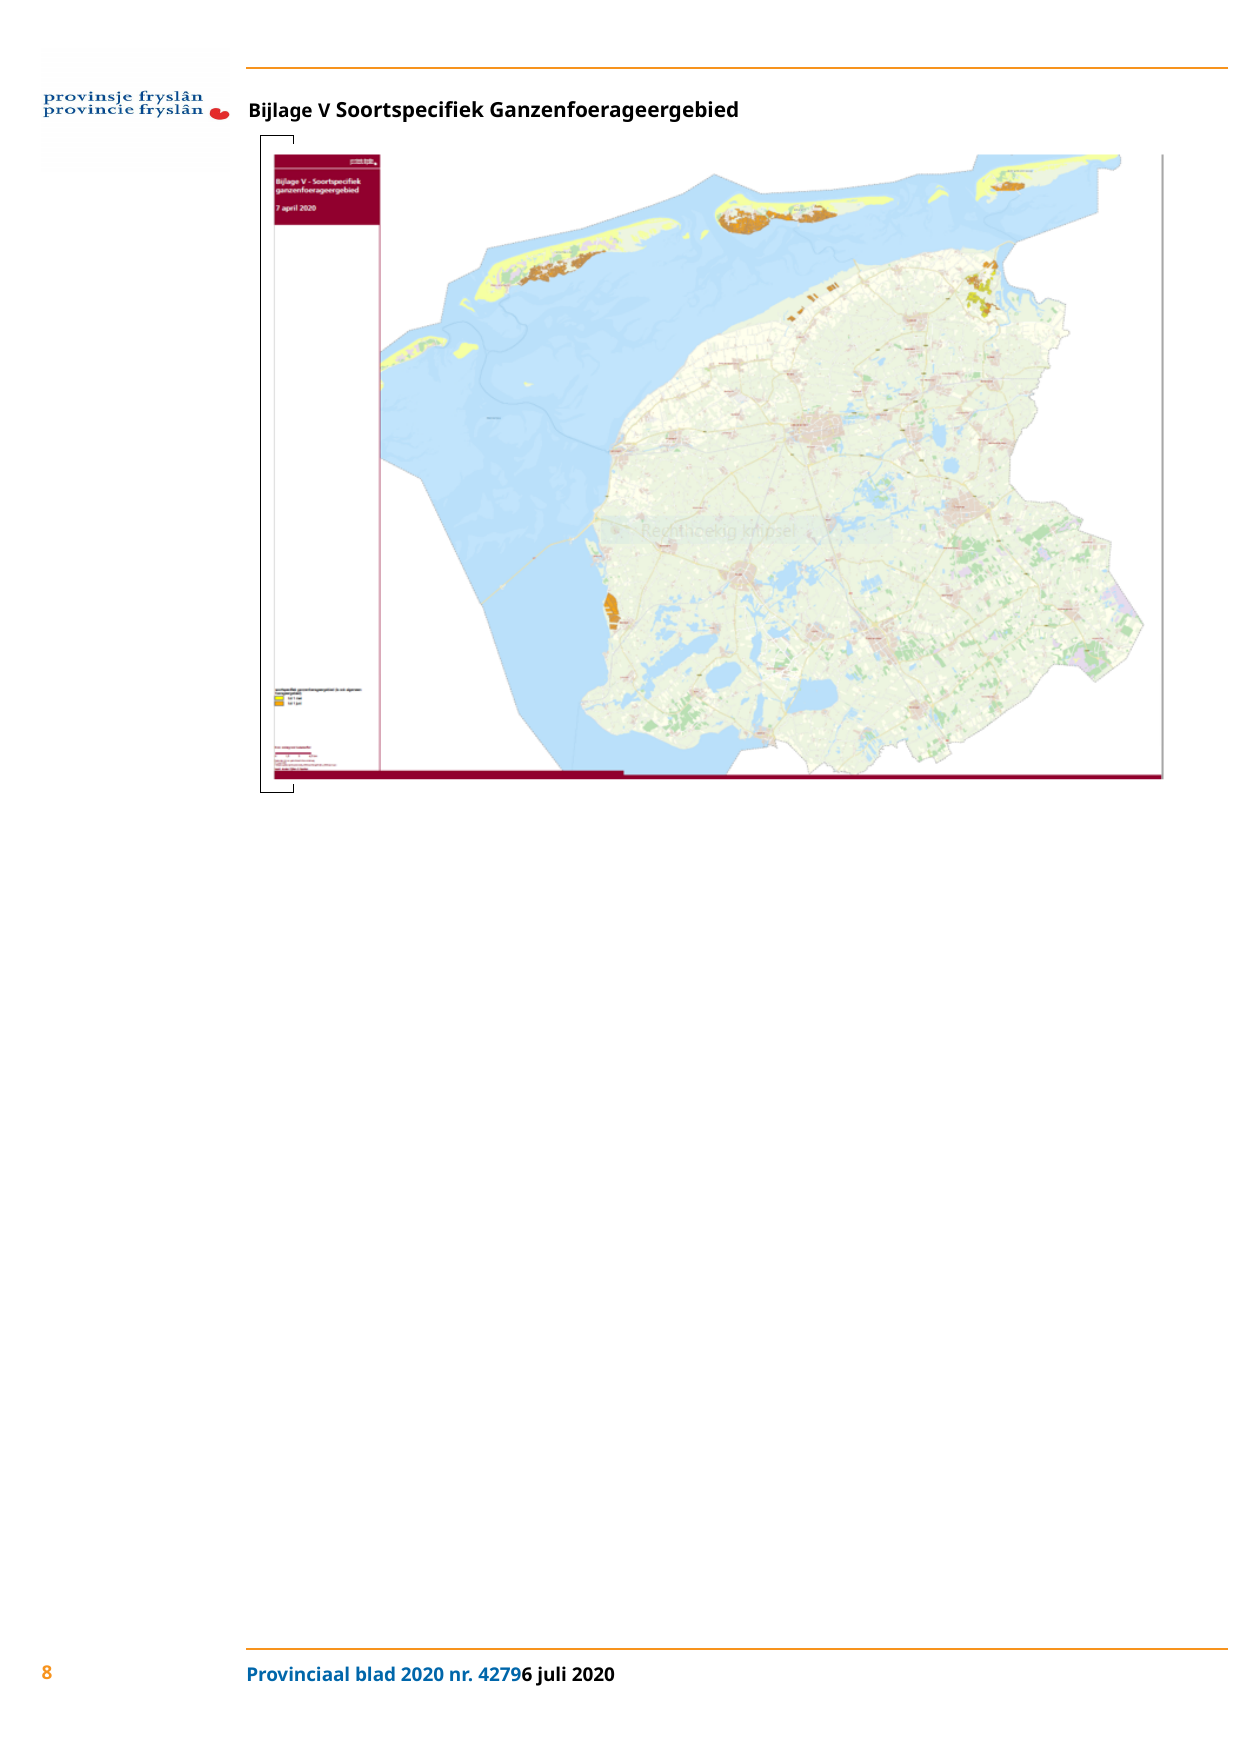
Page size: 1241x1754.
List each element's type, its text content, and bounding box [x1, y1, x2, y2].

picture [41, 47, 231, 172]
text Bijlage V Soortspecifiek Ganzenfoerageergebied [248, 95, 1152, 123]
picture [268, 144, 1173, 784]
